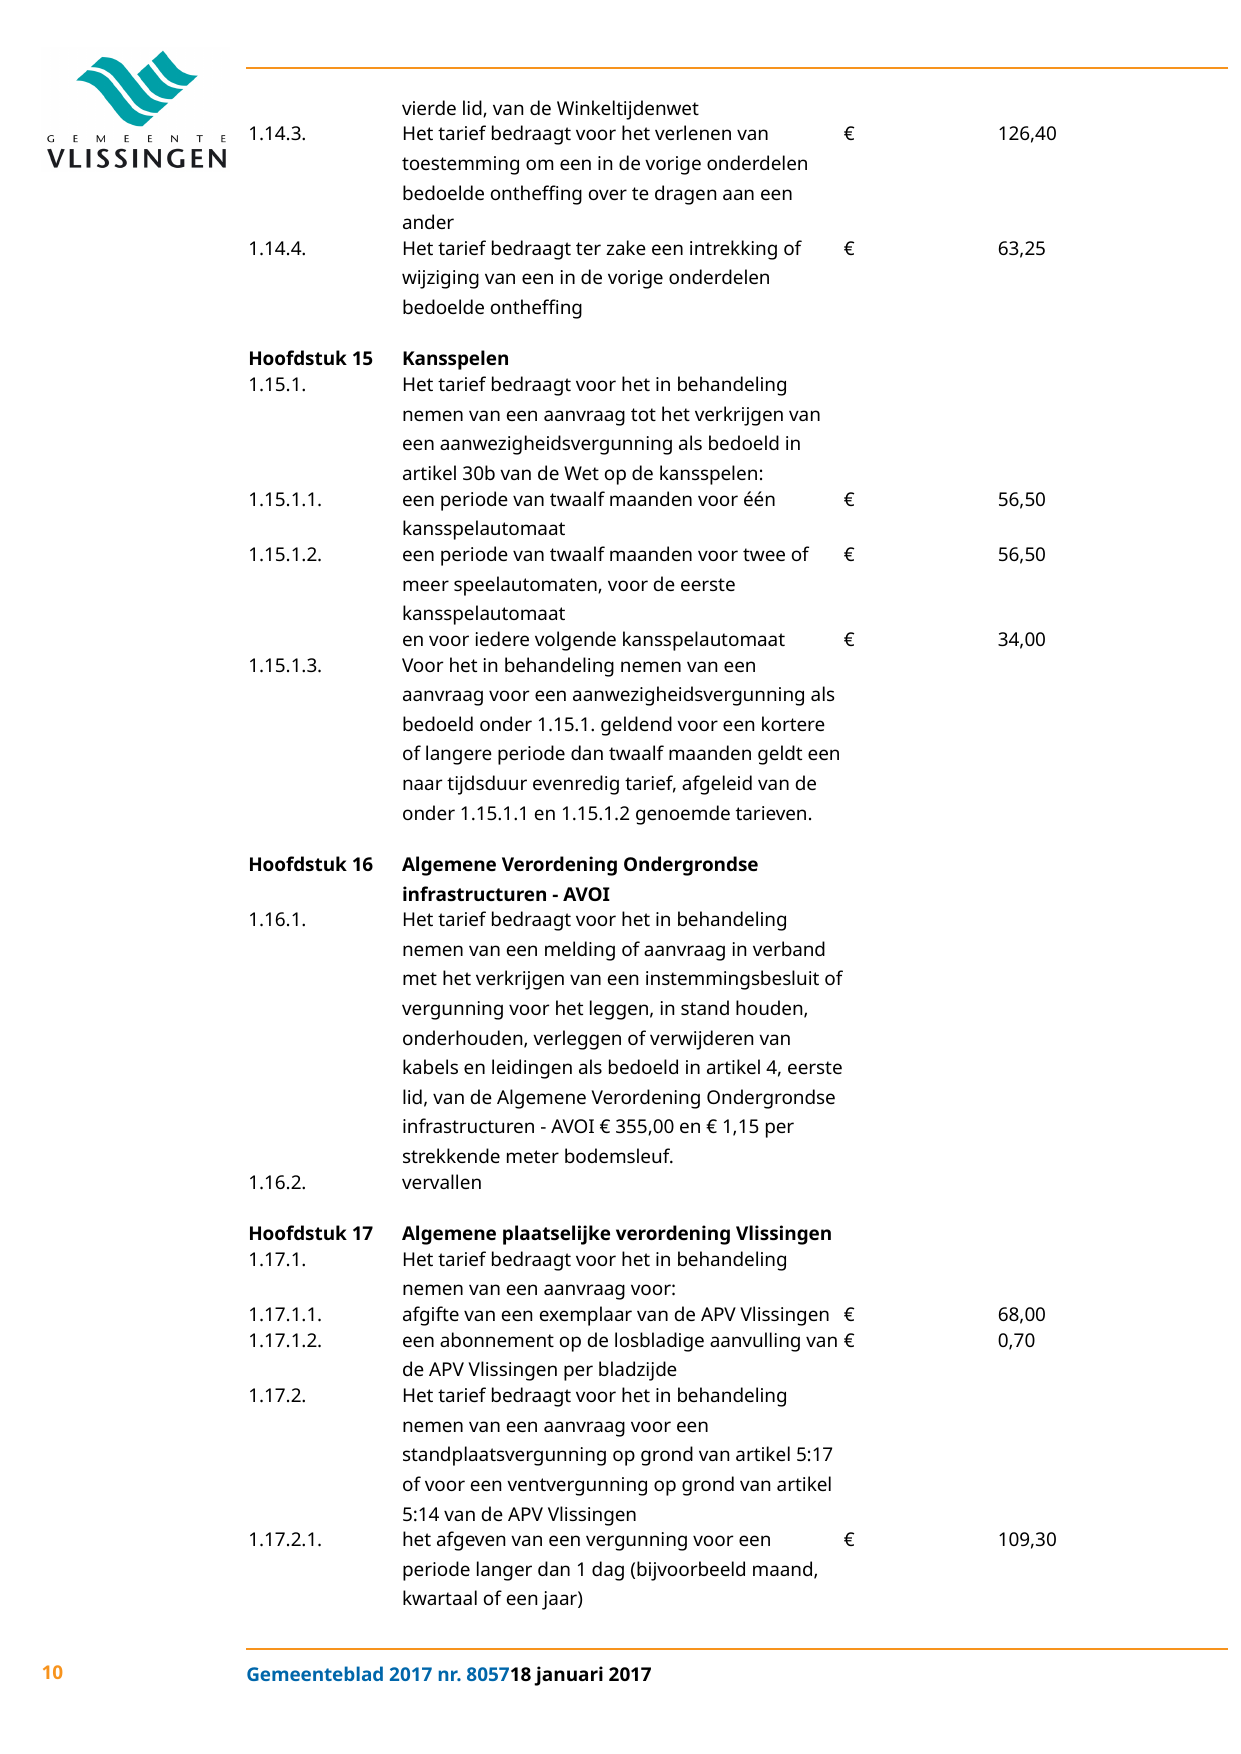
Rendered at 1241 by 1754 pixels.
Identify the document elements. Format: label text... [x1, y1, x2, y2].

table_cell 56,50 [998, 541, 1152, 626]
table_cell Hoofdstuk 15 [248, 346, 402, 371]
table_cell [998, 906, 1152, 1169]
table_cell 1.14.3. [248, 121, 402, 235]
table_cell [998, 851, 1152, 906]
table_cell een abonnement op de losbladige aanvulling van de APV Vlissingen per bladzijde [402, 1327, 844, 1382]
table_cell Het tarief bedraagt voor het in behandeling nemen van een aanvraag tot het verkrijgen van een aanwezigheidsvergunning als bedoeld in artikel 30b van de Wet op de kansspelen: [402, 371, 844, 486]
table_cell [998, 652, 1152, 825]
table_cell 63,25 [998, 235, 1152, 320]
picture [41, 47, 231, 172]
table_cell vervallen [402, 1169, 844, 1194]
table_cell [248, 825, 402, 851]
table_cell [844, 1169, 998, 1194]
table_cell € [844, 235, 998, 320]
table_cell [844, 1195, 998, 1220]
table_cell 1.16.1. [248, 906, 402, 1169]
table_cell 109,30 [998, 1526, 1152, 1611]
table_cell [998, 346, 1152, 371]
table_cell Voor het in behandeling nemen van een aanvraag voor een aanwezigheidsvergunning als bedoeld onder 1.15.1. geldend voor een kortere of langere periode dan twaalf maanden geldt een naar tijdsduur evenredig tarief, afgeleid van de onder 1.15.1.1 en 1.15.1.2 genoemde tarieven. [402, 652, 844, 825]
table_cell 1.14.4. [248, 235, 402, 320]
table_cell € [844, 1301, 998, 1327]
table_cell 1.17.1.1. [248, 1301, 402, 1327]
table_cell 1.15.1.3. [248, 652, 402, 825]
table_cell [998, 1383, 1152, 1526]
table_cell afgifte van een exemplaar van de APV Vlissingen [402, 1301, 844, 1327]
table_cell [844, 1246, 998, 1301]
table_cell [844, 825, 998, 851]
table_cell [998, 1195, 1152, 1220]
table_cell [998, 95, 1152, 121]
table_cell Algemene plaatselijke verordening Vlissingen [402, 1220, 844, 1246]
table_cell 1.17.1. [248, 1246, 402, 1301]
table_cell [998, 1220, 1152, 1246]
table_cell 1.16.2. [248, 1169, 402, 1194]
table_cell 34,00 [998, 626, 1152, 652]
table_cell € [844, 486, 998, 541]
table_cell [998, 1169, 1152, 1194]
table_cell 1.15.1.1. [248, 486, 402, 541]
table_cell [844, 1383, 998, 1526]
table_cell 126,40 [998, 121, 1152, 235]
table_cell 1.15.1. [248, 371, 402, 486]
table_cell [402, 1195, 844, 1220]
table_cell € [844, 1526, 998, 1611]
table_cell 56,50 [998, 486, 1152, 541]
table_cell Het tarief bedraagt voor het verlenen van toestemming om een in de vorige onderdelen bedoelde ontheffing over te dragen aan een ander [402, 121, 844, 235]
table_cell [248, 626, 402, 652]
table_cell [248, 1195, 402, 1220]
table_cell [844, 95, 998, 121]
table_cell [844, 652, 998, 825]
table_cell € [844, 1327, 998, 1382]
table_cell [844, 320, 998, 346]
table_cell Het tarief bedraagt ter zake een intrekking of wijziging van een in de vorige onderdelen bedoelde ontheffing [402, 235, 844, 320]
table_cell [844, 906, 998, 1169]
table_cell [248, 320, 402, 346]
table_cell [998, 1246, 1152, 1301]
table_cell [844, 346, 998, 371]
table_cell Hoofdstuk 17 [248, 1220, 402, 1246]
table_cell [844, 1220, 998, 1246]
table_cell € [844, 121, 998, 235]
table_cell 1.15.1.2. [248, 541, 402, 626]
table_cell [402, 320, 844, 346]
table_cell Kansspelen [402, 346, 844, 371]
table_cell [998, 320, 1152, 346]
table_cell 0,70 [998, 1327, 1152, 1382]
table_cell Het tarief bedraagt voor het in behandeling nemen van een melding of aanvraag in verband met het verkrijgen van een instemmingsbesluit of vergunning voor het leggen, in stand houden, onderhouden, verleggen of verwijderen van kabels en leidingen als bedoeld in artikel 4, eerste lid, van de Algemene Verordening Ondergrondse infrastructuren - AVOI € 355,00 en € 1,15 per strekkende meter bodemsleuf. [402, 906, 844, 1169]
table_cell [402, 825, 844, 851]
table_cell [248, 95, 402, 121]
table_cell [844, 851, 998, 906]
table_cell 1.17.1.2. [248, 1327, 402, 1382]
table_cell Het tarief bedraagt voor het in behandeling nemen van een aanvraag voor een standplaatsvergunning op grond van artikel 5:17 of voor een ventvergunning op grond van artikel 5:14 van de APV Vlissingen [402, 1383, 844, 1526]
table_cell vierde lid, van de Winkeltijdenwet [402, 95, 844, 121]
table_cell Hoofdstuk 16 [248, 851, 402, 906]
table_cell € [844, 541, 998, 626]
table_cell € [844, 626, 998, 652]
table_cell 68,00 [998, 1301, 1152, 1327]
table_cell het afgeven van een vergunning voor een periode langer dan 1 dag (bijvoorbeeld maand, kwartaal of een jaar) [402, 1526, 844, 1611]
table_cell Het tarief bedraagt voor het in behandeling nemen van een aanvraag voor: [402, 1246, 844, 1301]
table_cell Algemene Verordening Ondergrondse infrastructuren - AVOI [402, 851, 844, 906]
table_cell 1.17.2. [248, 1383, 402, 1526]
table_cell [844, 371, 998, 486]
table_cell een periode van twaalf maanden voor één kansspelautomaat [402, 486, 844, 541]
table_cell [998, 371, 1152, 486]
table_cell 1.17.2.1. [248, 1526, 402, 1611]
table_cell en voor iedere volgende kansspelautomaat [402, 626, 844, 652]
table_cell [998, 825, 1152, 851]
table_cell een periode van twaalf maanden voor twee of meer speelautomaten, voor de eerste kansspelautomaat [402, 541, 844, 626]
